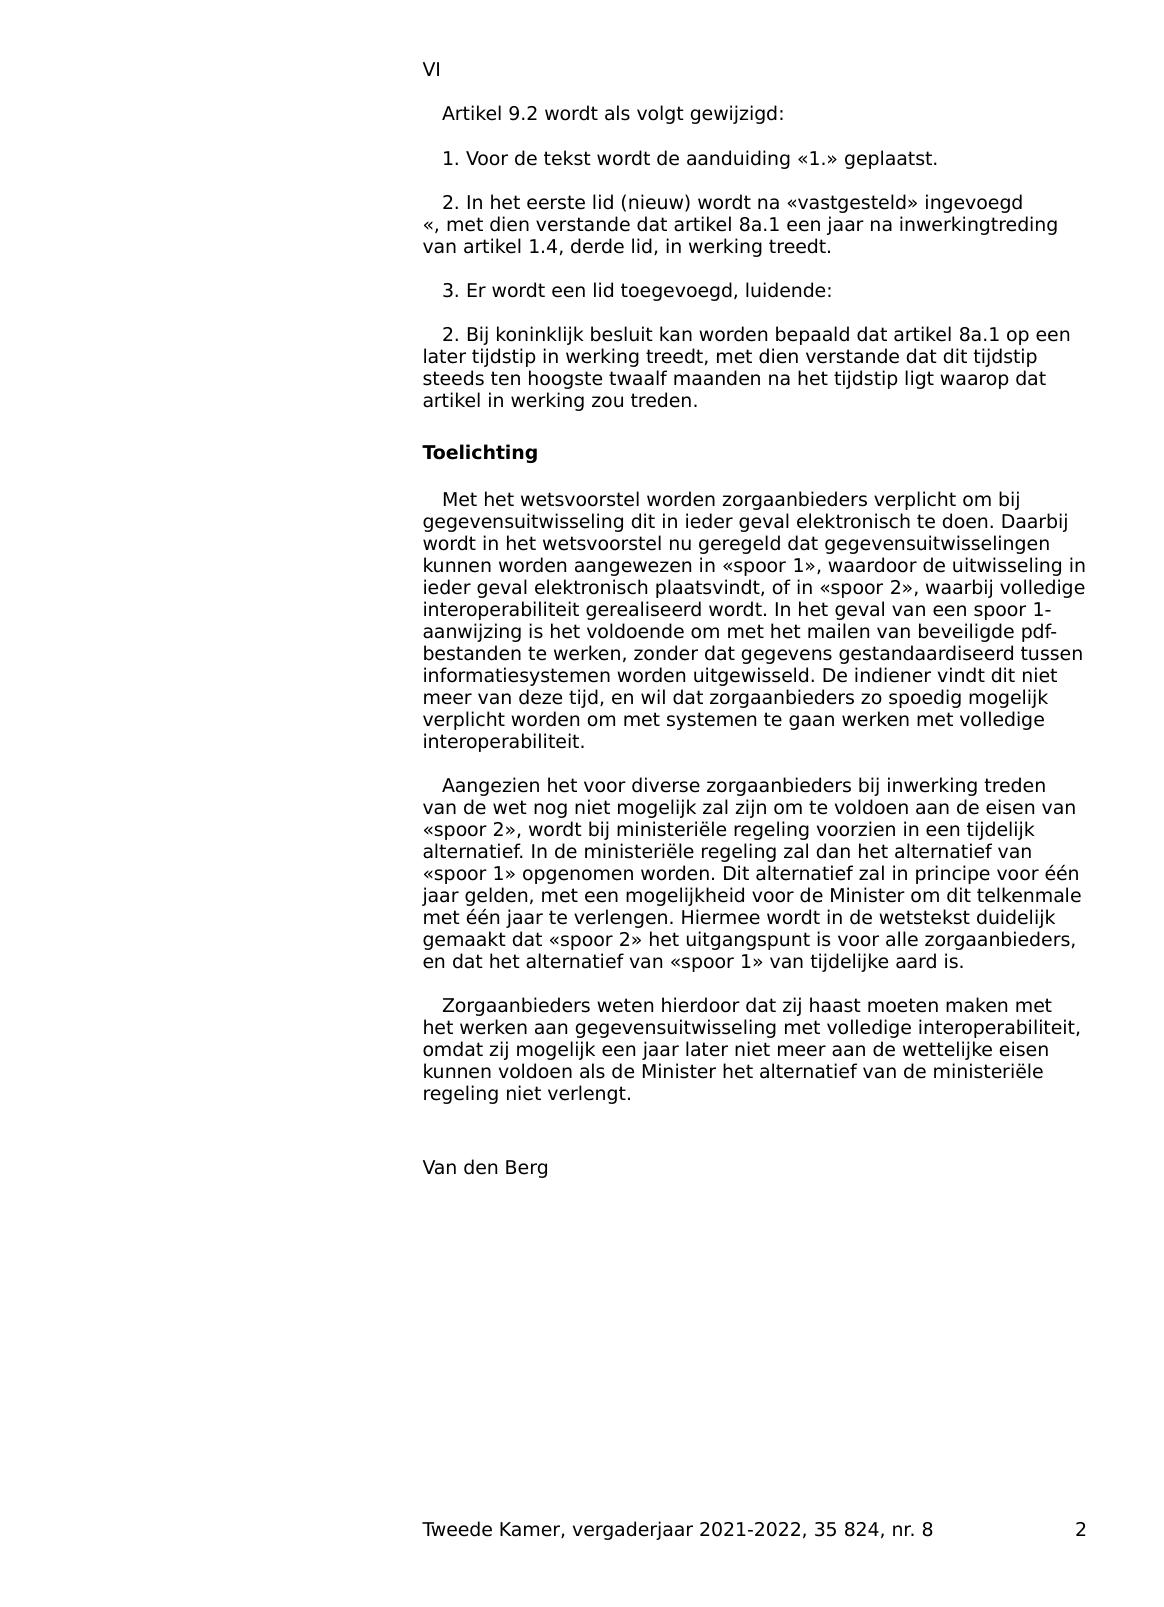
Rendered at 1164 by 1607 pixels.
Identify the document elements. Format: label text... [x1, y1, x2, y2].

text Zorgaanbieders weten hierdoor dat zij haast moeten maken met het werken aan gegevensuitwisseling met volledige interoperabiliteit, omdat zij mogelijk een jaar later niet meer aan de wettelijke eisen kunnen voldoen als de Minister het alternatief van de ministeriële regeling niet verlengt. [422, 995, 1087, 1104]
text 2. In het eerste lid (nieuw) wordt na «vastgesteld» ingevoegd «, met dien verstande dat artikel 8a.1 een jaar na inwerkingtreding van artikel 1.4, derde lid, in werking treedt. [422, 192, 1087, 257]
text Aangezien het voor diverse zorgaanbieders bij inwerking treden van de wet nog niet mogelijk zal zijn om te voldoen aan de eisen van «spoor 2», wordt bij ministeriële regeling voorzien in een tijdelijk alternatief. In de ministeriële regeling zal dan het alternatief van «spoor 1» opgenomen worden. Dit alternatief zal in principe voor één jaar gelden, met een mogelijkheid voor de Minister om dit telkenmale met één jaar te verlengen. Hiermee wordt in de wetstekst duidelijk gemaakt dat «spoor 2» het uitgangspunt is voor alle zorgaanbieders, en dat het alternatief van «spoor 1» van tijdelijke aard is. [422, 775, 1087, 972]
text 3. Er wordt een lid toegevoegd, luidende: [422, 280, 1087, 302]
subtitle Toelichting [422, 442, 1087, 464]
text Met het wetsvoorstel worden zorgaanbieders verplicht om bij gegevensuitwisseling dit in ieder geval elektronisch te doen. Daarbij wordt in het wetsvoorstel nu geregeld dat gegevensuitwisselingen kunnen worden aangewezen in «spoor 1», waardoor de uitwisseling in ieder geval elektronisch plaatsvindt, of in «spoor 2», waarbij volledige interoperabiliteit gerealiseerd wordt. In het geval van een spoor 1-aanwijzing is het voldoende om met het mailen van beveiligde pdf-bestanden te werken, zonder dat gegevens gestandaardiseerd tussen informatiesystemen worden uitgewisseld. De indiener vindt dit niet meer van deze tijd, en wil dat zorgaanbieders zo spoedig mogelijk verplicht worden om met systemen te gaan werken met volledige interoperabiliteit. [422, 489, 1087, 752]
subtitle VI [422, 59, 1087, 81]
text Van den Berg [422, 1134, 1087, 1178]
text 1. Voor de tekst wordt de aanduiding «1.» geplaatst. [422, 147, 1087, 169]
text 2. Bij koninklijk besluit kan worden bepaald dat artikel 8a.1 op een later tijdstip in werking treedt, met dien verstande dat dit tijdstip steeds ten hoogste twaalf maanden na het tijdstip ligt waarop dat artikel in werking zou treden. [422, 324, 1087, 412]
text Artikel 9.2 wordt als volgt gewijzigd: [422, 103, 1087, 125]
